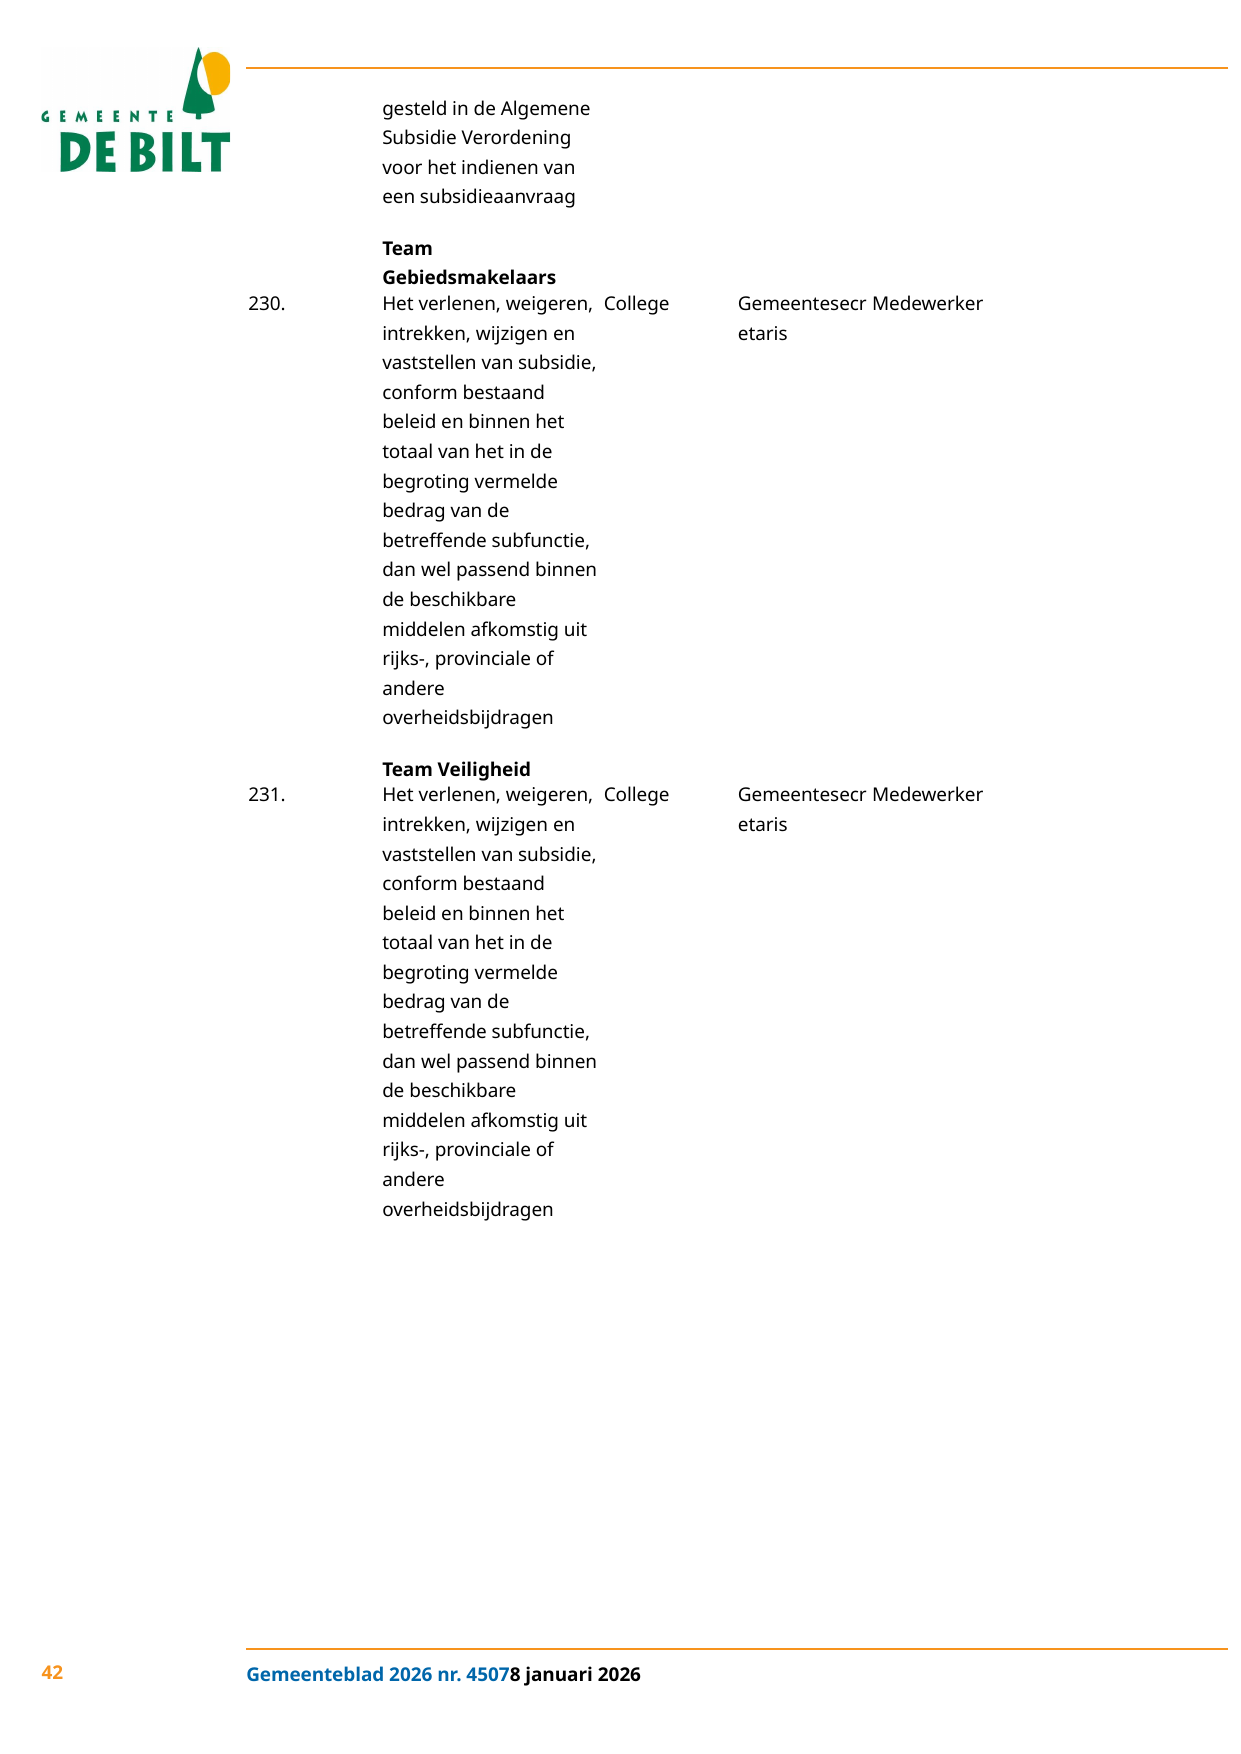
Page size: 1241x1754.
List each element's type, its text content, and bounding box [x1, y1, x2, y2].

table_cell [248, 95, 382, 209]
picture [41, 47, 231, 172]
table_cell Gemeentesecretaris [738, 290, 872, 730]
table_cell 231. [248, 782, 382, 1222]
table_cell Medewerker [872, 782, 1006, 1222]
table_cell [872, 730, 1006, 756]
table_cell [872, 209, 1006, 235]
table_cell College [604, 290, 738, 730]
table_cell [604, 756, 738, 782]
table_cell [1006, 756, 1152, 782]
table_cell [382, 209, 603, 235]
table_cell [1006, 730, 1152, 756]
table_cell [738, 235, 872, 290]
table_cell Team Gebiedsmakelaars [382, 235, 603, 290]
table_cell Medewerker [872, 290, 1006, 730]
table_cell [248, 235, 382, 290]
table_cell [872, 235, 1006, 290]
table_cell [738, 95, 872, 209]
table_cell [1006, 782, 1152, 1222]
table_cell [1006, 95, 1152, 209]
table_cell [604, 95, 738, 209]
table_cell [872, 95, 1006, 209]
table_cell [604, 730, 738, 756]
table_cell 230. [248, 290, 382, 730]
table_cell [738, 209, 872, 235]
table_cell [248, 209, 382, 235]
table_cell [738, 730, 872, 756]
table_cell [604, 209, 738, 235]
table_cell [604, 235, 738, 290]
table_cell gesteld in de Algemene Subsidie Verordening voor het indienen van een subsidieaanvraag [382, 95, 603, 209]
table_cell Team Veiligheid [382, 756, 603, 782]
table_cell College [604, 782, 738, 1222]
table_cell [248, 756, 382, 782]
table_cell Gemeentesecretaris [738, 782, 872, 1222]
table_cell [248, 730, 382, 756]
table_cell [1006, 209, 1152, 235]
table_cell [1006, 235, 1152, 290]
table_cell Het verlenen, weigeren, intrekken, wijzigen en vaststellen van subsidie, conform bestaand beleid en binnen het totaal van het in de begroting vermelde bedrag van de betreffende subfunctie, dan wel passend binnen de beschikbare middelen afkomstig uit rijks-, provinciale of andere overheidsbijdragen [382, 782, 603, 1222]
table_cell [1006, 290, 1152, 730]
table_cell Het verlenen, weigeren, intrekken, wijzigen en vaststellen van subsidie, conform bestaand beleid en binnen het totaal van het in de begroting vermelde bedrag van de betreffende subfunctie, dan wel passend binnen de beschikbare middelen afkomstig uit rijks-, provinciale of andere overheidsbijdragen [382, 290, 603, 730]
table_cell [382, 730, 603, 756]
table_cell [872, 756, 1006, 782]
table_cell [738, 756, 872, 782]
